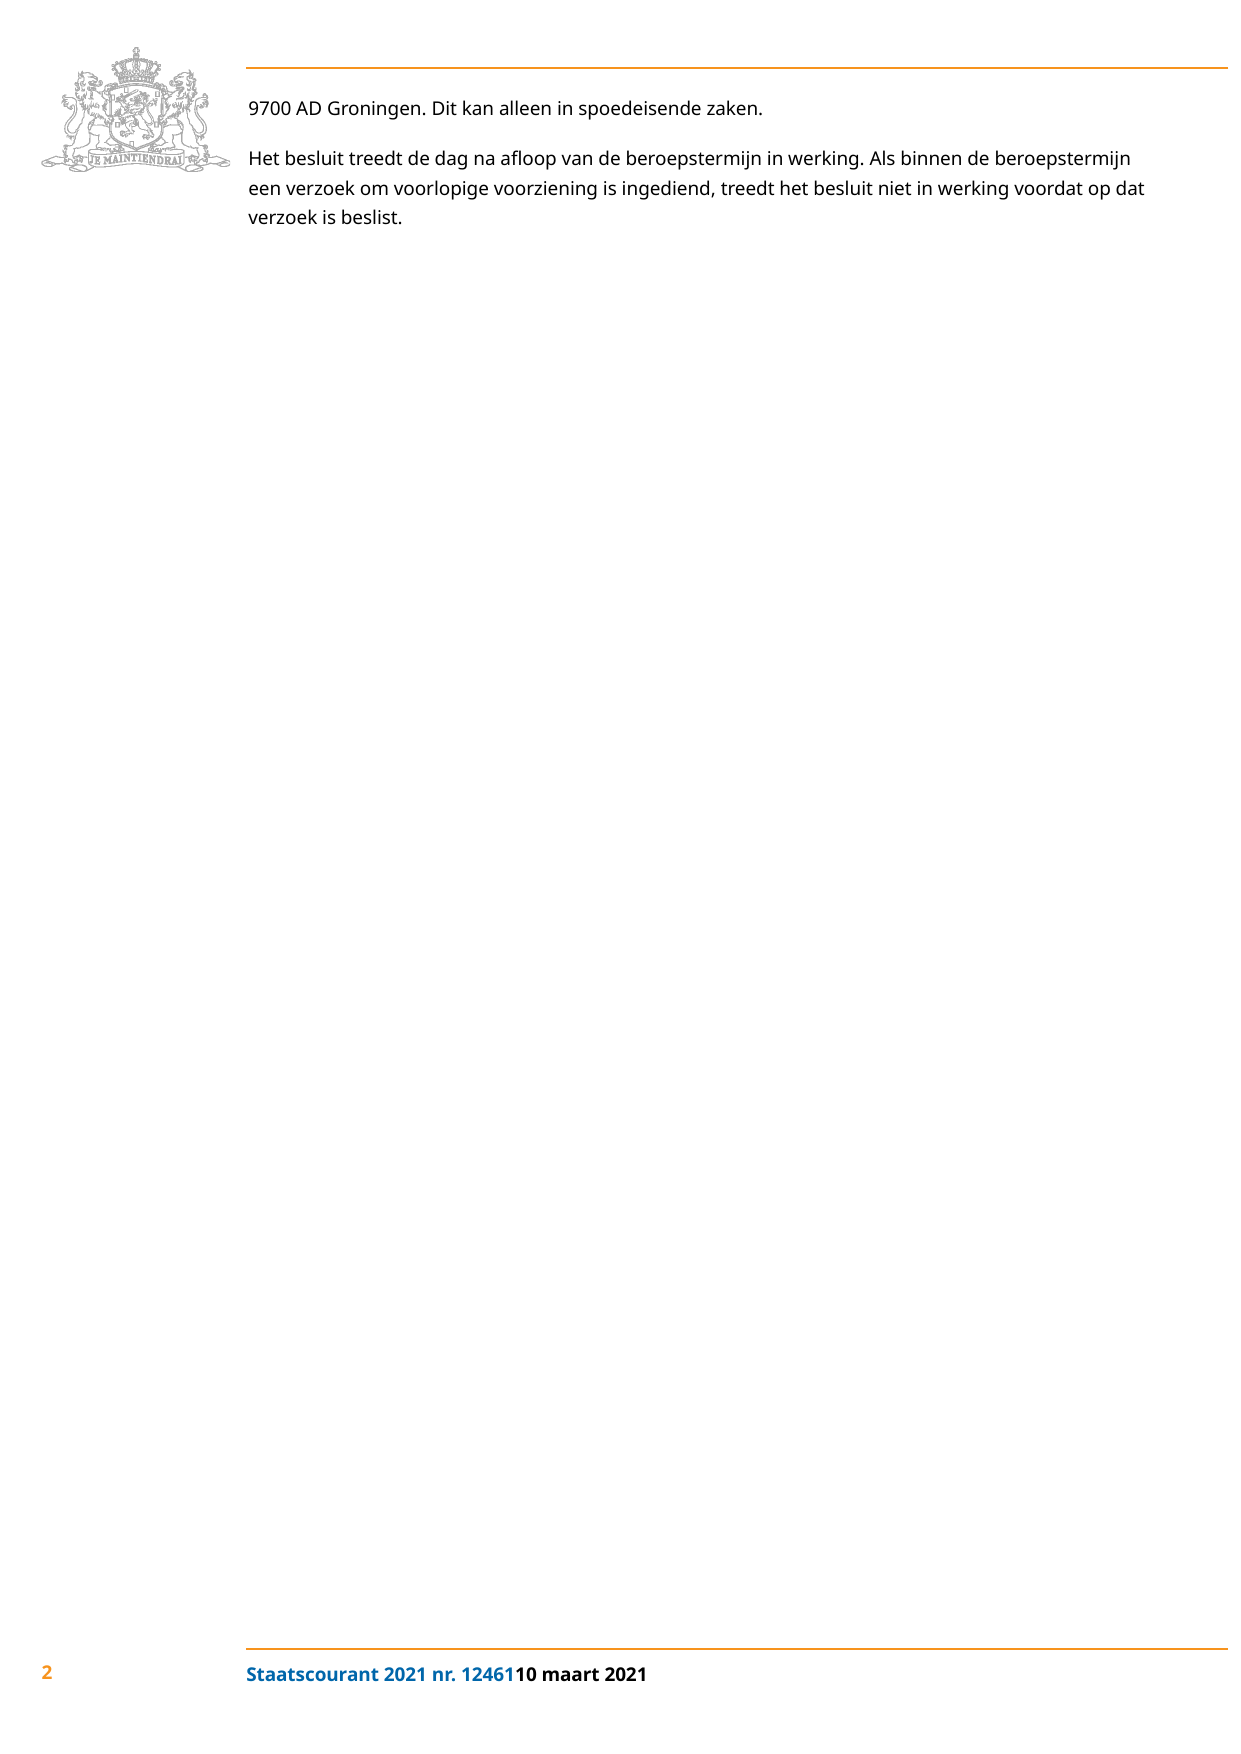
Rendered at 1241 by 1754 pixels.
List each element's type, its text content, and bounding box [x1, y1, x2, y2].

text Het besluit treedt de dag na afloop van de beroepstermijn in werking. Als binnen de beroepstermijn een verzoek om voorlopige voorziening is ingediend, treedt het besluit niet in werking voordat op dat verzoek is beslist. [248, 145, 1152, 230]
picture [41, 47, 231, 172]
text 9700 AD Groningen. Dit kan alleen in spoedeisende zaken. [248, 95, 1152, 121]
